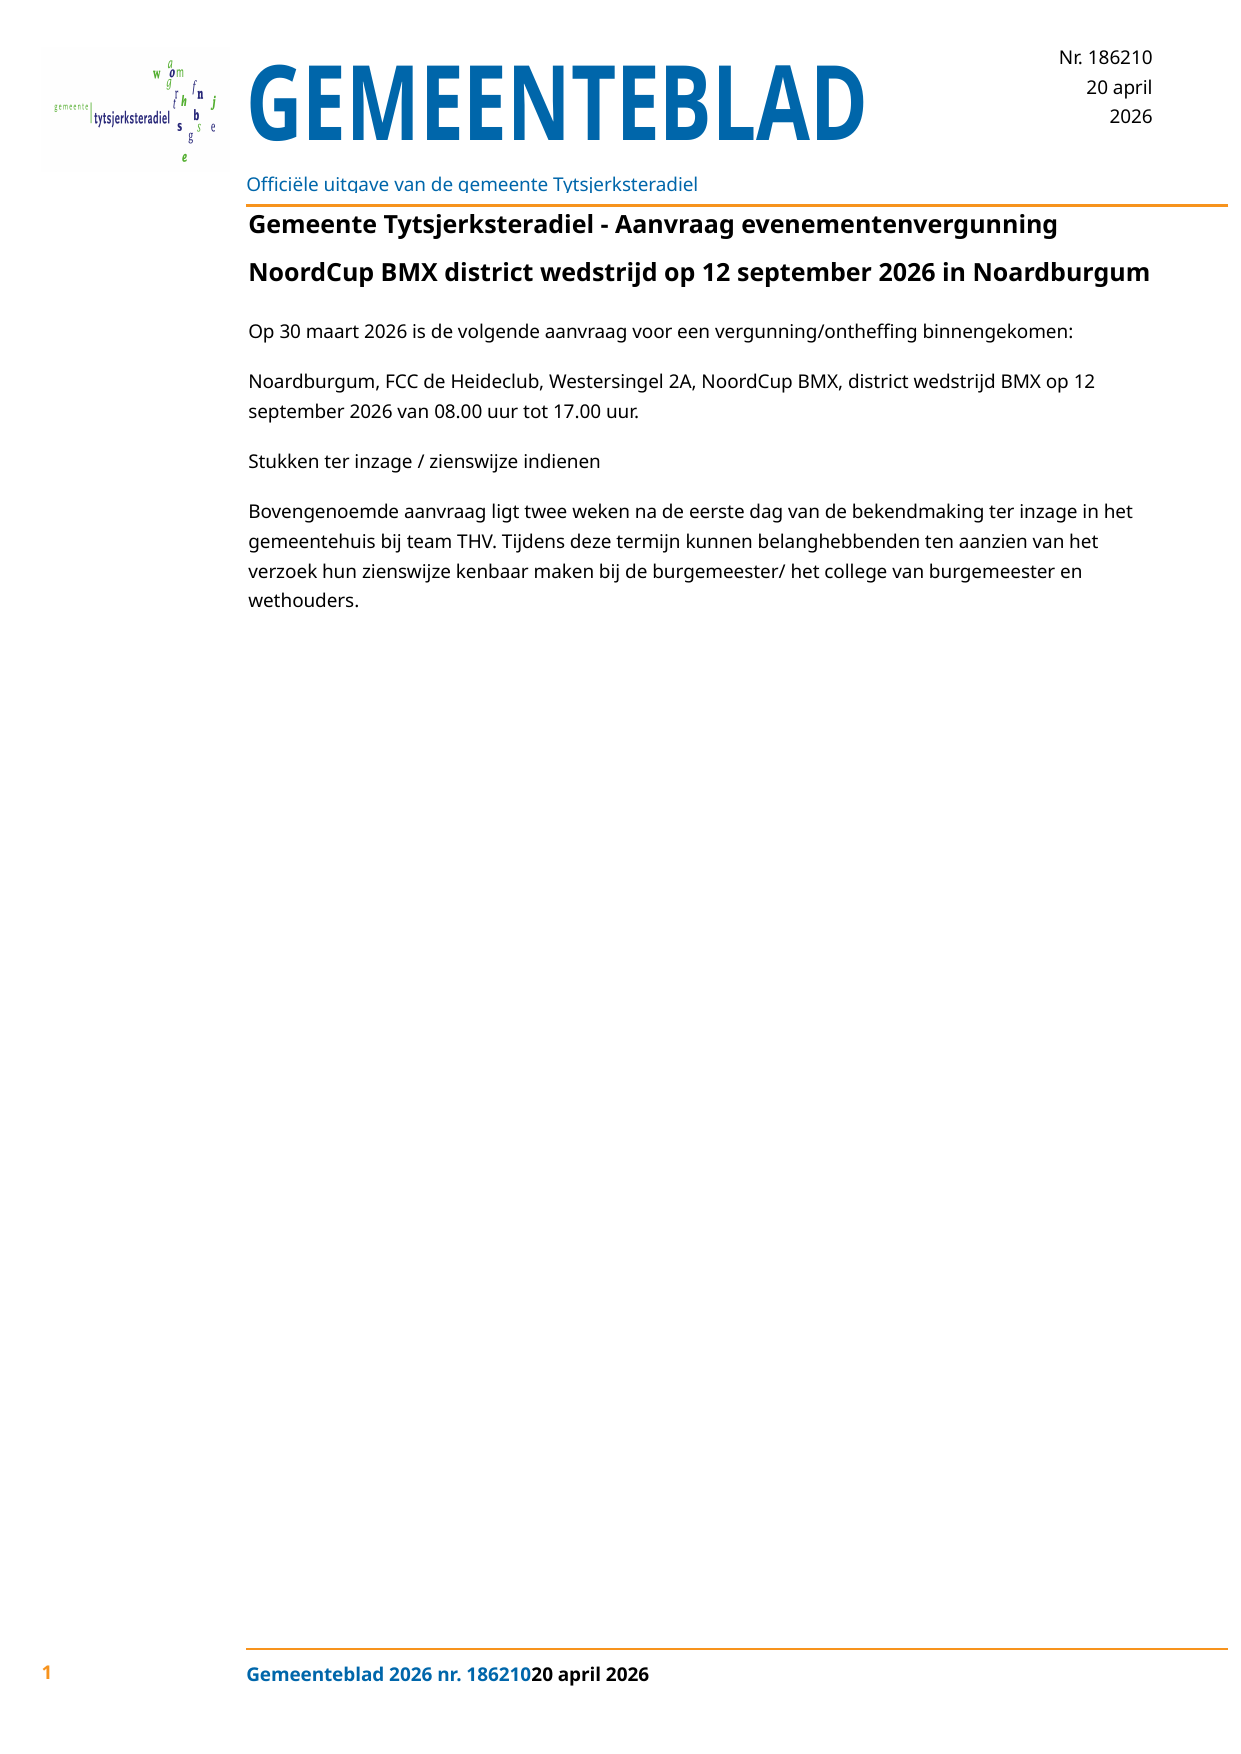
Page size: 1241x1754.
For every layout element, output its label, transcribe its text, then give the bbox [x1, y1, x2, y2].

text Stukken ter inzage / zienswijze indienen [248, 448, 1152, 474]
text Noardburgum, FCC de Heideclub, Westersingel 2A, NoordCup BMX, district wedstrijd BMX op 12 september 2026 van 08.00 uur tot 17.00 uur. [248, 368, 1152, 424]
text Op 30 maart 2026 is de volgende aanvraag voor een vergunning/ontheffing binnengekomen: [248, 318, 1152, 344]
text Bovengenoemde aanvraag ligt twee weken na de eerste dag van de bekendmaking ter inzage in het gemeentehuis bij team THV. Tijdens deze termijn kunnen belanghebbenden ten aanzien van het verzoek hun zienswijze kenbaar maken bij de burgemeester/ het college van burgemeester en wethouders. [248, 499, 1152, 613]
text Gemeente Tytsjerksteradiel - Aanvraag evenementenvergunning NoordCup BMX district wedstrijd op 12 september 2026 in Noardburgum [248, 207, 1152, 288]
picture [41, 47, 231, 172]
